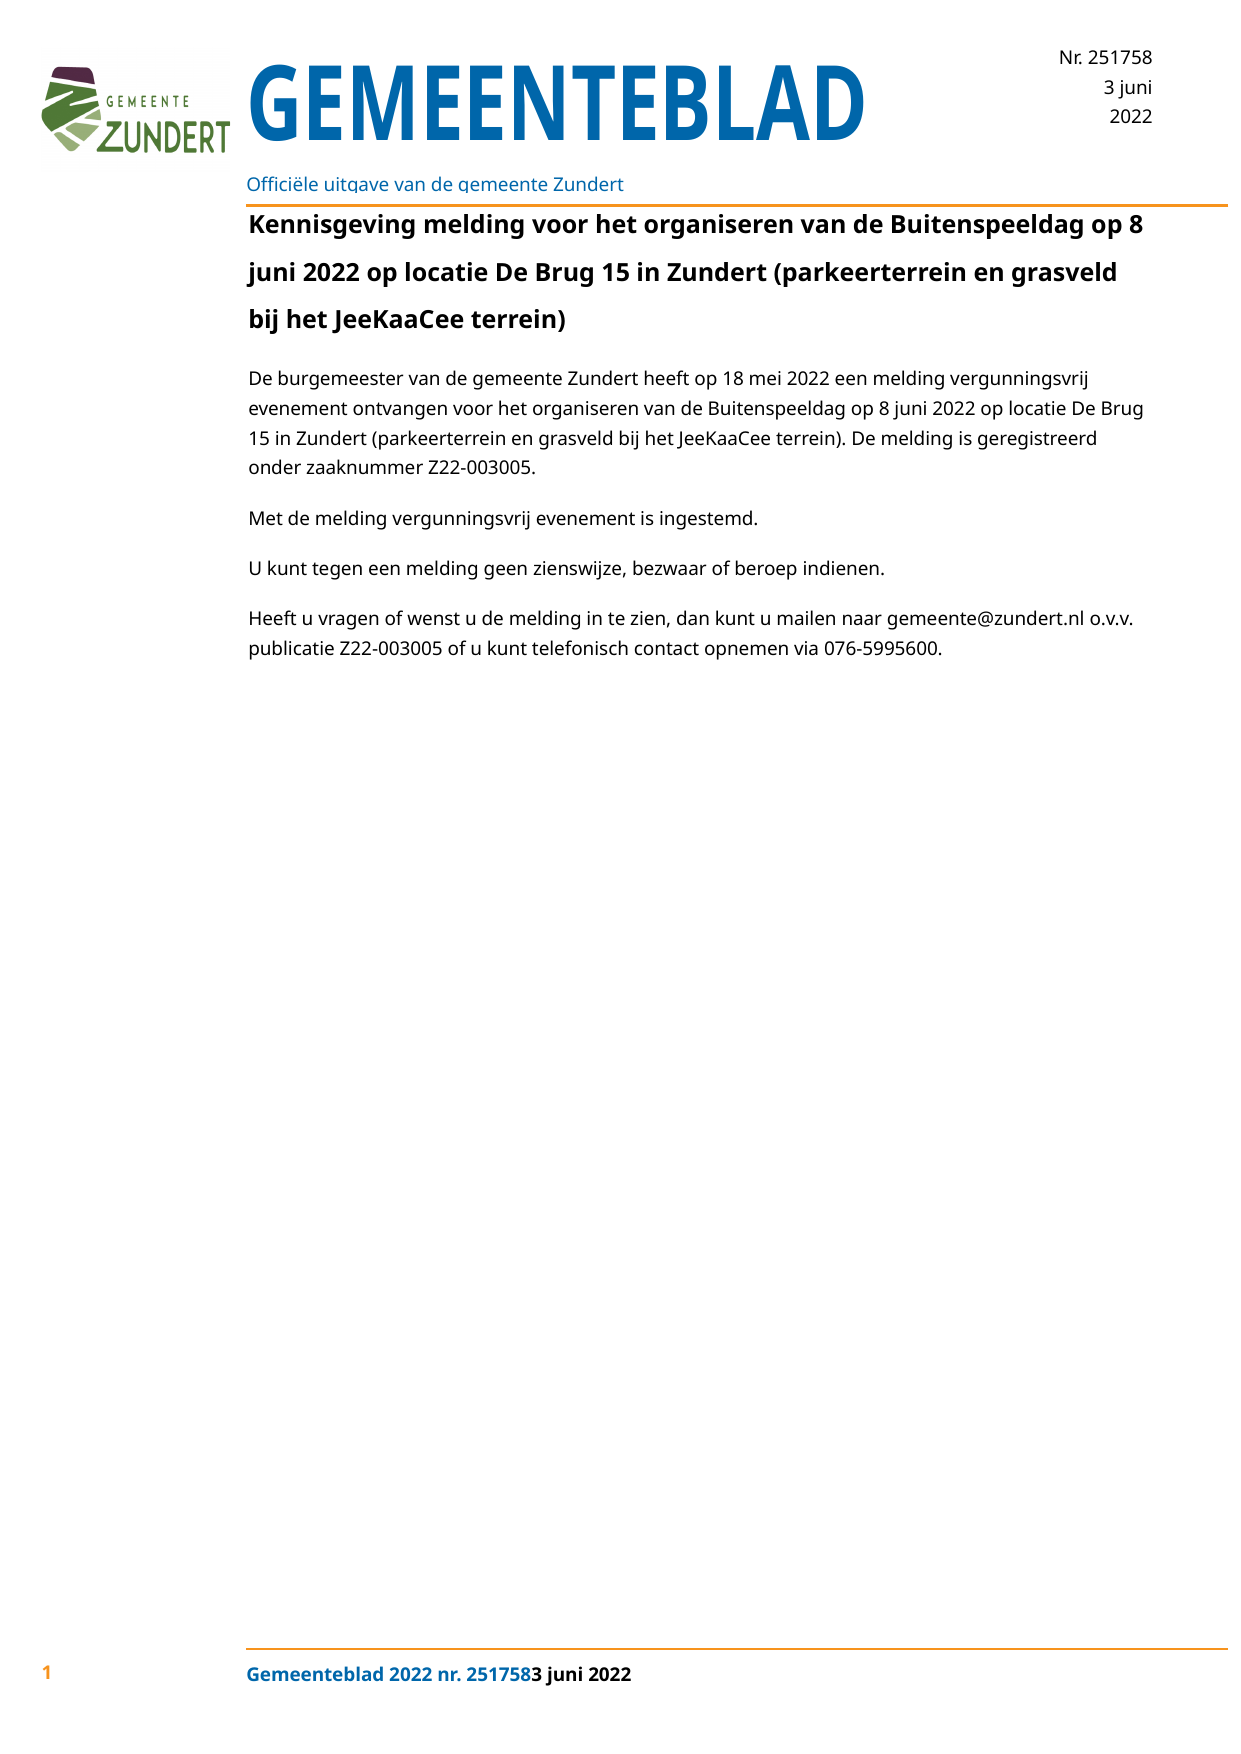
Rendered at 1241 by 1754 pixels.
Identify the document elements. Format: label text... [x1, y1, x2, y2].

text Met de melding vergunningsvrij evenement is ingestemd. [248, 505, 1152, 530]
text De burgemeester van de gemeente Zundert heeft op 18 mei 2022 een melding vergunningsvrij evenement ontvangen voor het organiseren van de Buitenspeeldag op 8 juni 2022 op locatie De Brug 15 in Zundert (parkeerterrein en grasveld bij het JeeKaaCee terrein). De melding is geregistreerd onder zaaknummer Z22-003005. [248, 366, 1152, 480]
picture [41, 47, 231, 172]
text U kunt tegen een melding geen zienswijze, bezwaar of beroep indienen. [248, 555, 1152, 581]
text Heeft u vragen of wenst u de melding in te zien, dan kunt u mailen naar gemeente@zundert.nl o.v.v. publicatie Z22-003005 of u kunt telefonisch contact opnemen via 076-5995600. [248, 606, 1152, 661]
text Kennisgeving melding voor het organiseren van de Buitenspeeldag op 8 juni 2022 op locatie De Brug 15 in Zundert (parkeerterrein en grasveld bij het JeeKaaCee terrein) [248, 207, 1152, 336]
